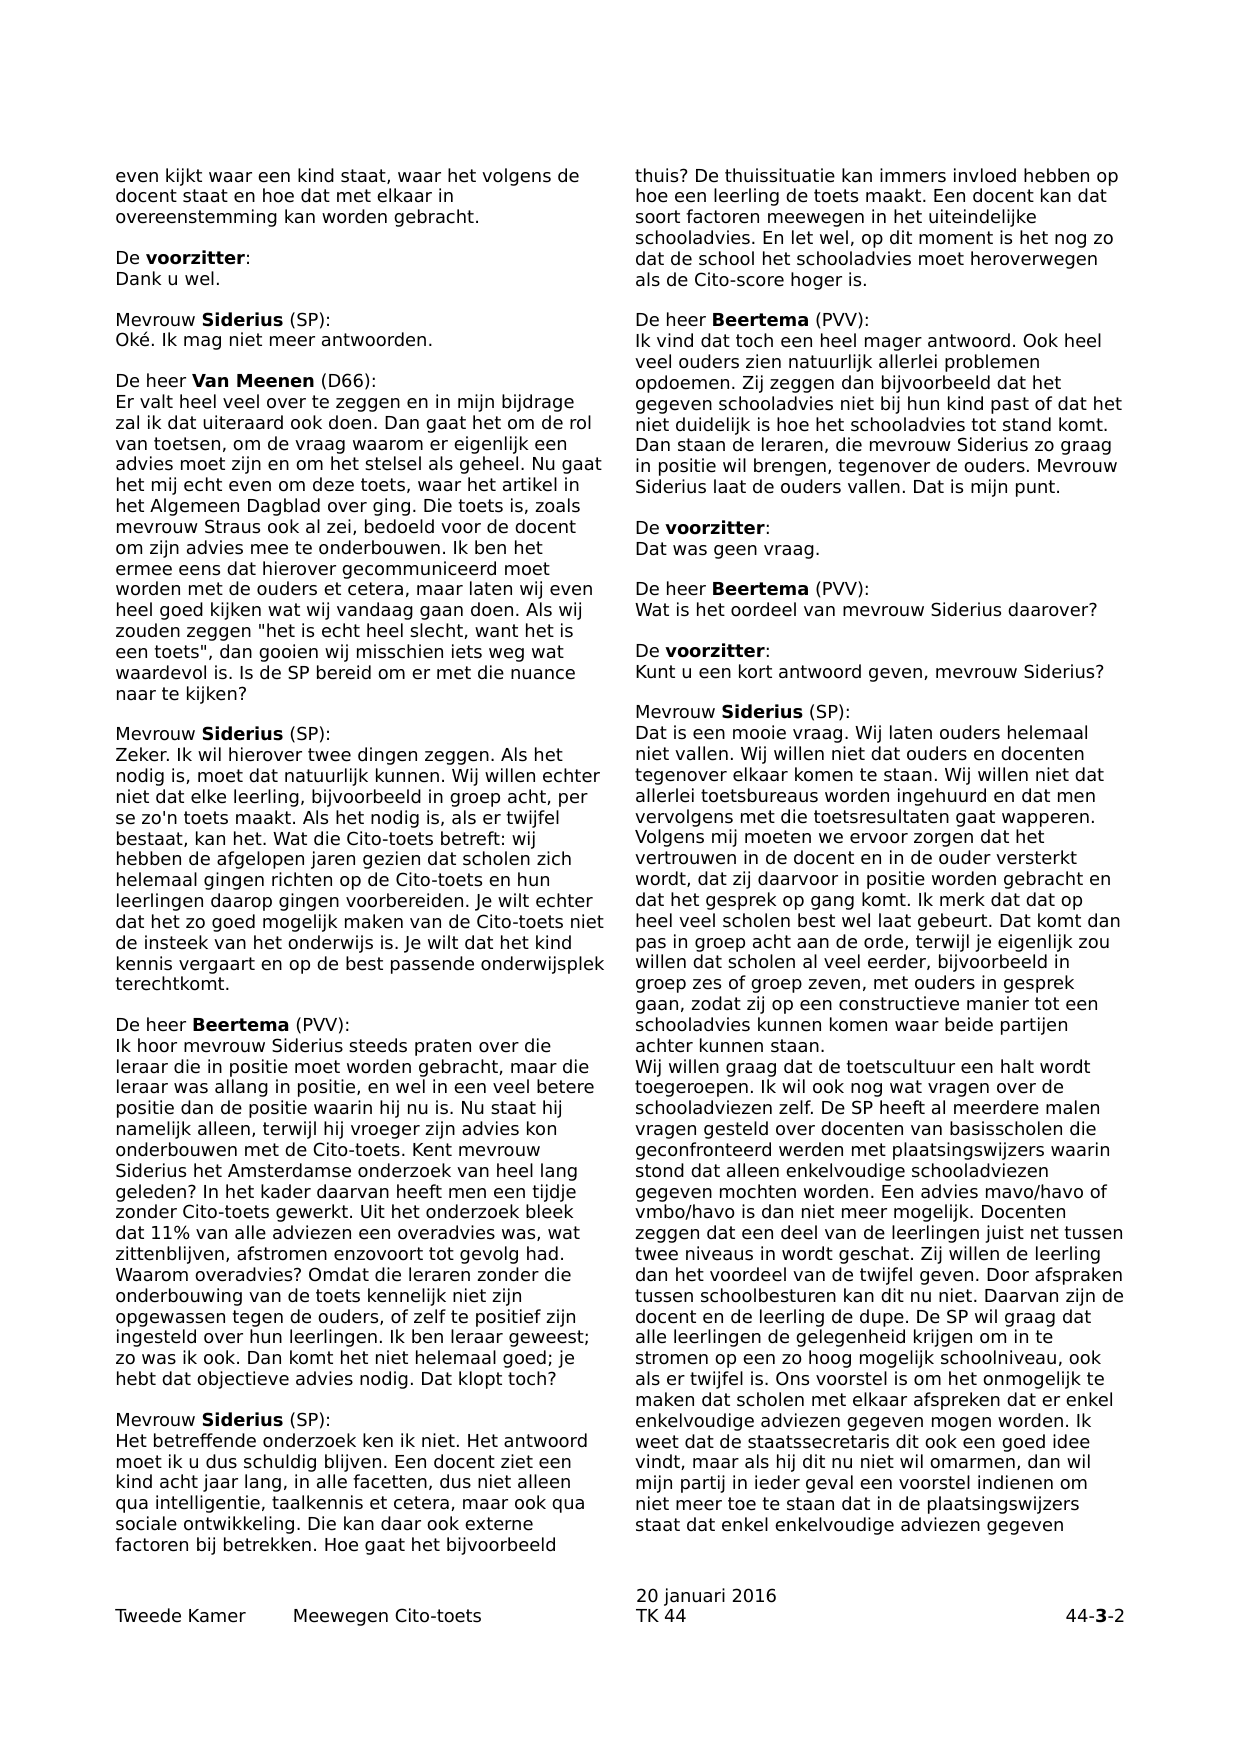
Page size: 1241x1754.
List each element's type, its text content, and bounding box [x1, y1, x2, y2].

text thuis? De thuissituatie kan immers invloed hebben op hoe een leerling de toets maakt. Een docent kan dat soort factoren meewegen in het uiteindelijke schooladvies. En let wel, op dit moment is het nog zo dat de school het schooladvies moet heroverwegen als de Cito-score hoger is. [635, 165, 1125, 290]
text Dat is een mooie vraag. Wij laten ouders helemaal niet vallen. Wij willen niet dat ouders en docenten tegenover elkaar komen te staan. Wij willen niet dat allerlei toetsbureaus worden ingehuurd en dat men vervolgens met die toetsresultaten gaat wapperen. Volgens mij moeten we ervoor zorgen dat het vertrouwen in de docent en in de ouder versterkt wordt, dat zij daarvoor in positie worden gebracht en dat het gesprek op gang komt. Ik merk dat dat op heel veel scholen best wel laat gebeurt. Dat komt dan pas in groep acht aan de orde, terwijl je eigenlijk zou willen dat scholen al veel eerder, bijvoorbeeld in groep zes of groep zeven, met ouders in gesprek gaan, zodat zij op een constructieve manier tot een schooladvies kunnen komen waar beide partijen achter kunnen staan. [635, 723, 1125, 1056]
text Mevrouw Siderius (SP): [115, 1410, 605, 1431]
text Wij willen graag dat de toetscultuur een halt wordt toegeroepen. Ik wil ook nog wat vragen over de schooladviezen zelf. De SP heeft al meerdere malen vragen gesteld over docenten van basisscholen die geconfronteerd werden met plaatsingswijzers waarin stond dat alleen enkelvoudige schooladviezen gegeven mochten worden. Een advies mavo/havo of vmbo/havo is dan niet meer mogelijk. Docenten zeggen dat een deel van de leerlingen juist net tussen twee niveaus in wordt geschat. Zij willen de leerling dan het voordeel van de twijfel geven. Door afspraken tussen schoolbesturen kan dit nu niet. Daarvan zijn de docent en de leerling de dupe. De SP wil graag dat alle leerlingen de gelegenheid krijgen om in te stromen op een zo hoog mogelijk schoolniveau, ook als er twijfel is. Ons voorstel is om het onmogelijk te maken dat scholen met elkaar afspreken dat er enkel enkelvoudige adviezen gegeven mogen worden. Ik weet dat de staatssecretaris dit ook een goed idee vindt, maar als hij dit nu niet wil omarmen, dan wil mijn partij in ieder geval een voorstel indienen om niet meer toe te staan dat in de plaatsingswijzers staat dat enkel enkelvoudige adviezen gegeven [635, 1056, 1125, 1536]
text Het betreffende onderzoek ken ik niet. Het antwoord moet ik u dus schuldig blijven. Een docent ziet een kind acht jaar lang, in alle facetten, dus niet alleen qua intelligentie, taalkennis et cetera, maar ook qua sociale ontwikkeling. Die kan daar ook externe factoren bij betrekken. Hoe gaat het bijvoorbeeld [115, 1431, 605, 1556]
text Wat is het oordeel van mevrouw Siderius daarover? [635, 600, 1125, 621]
text Dank u wel. [115, 268, 605, 289]
text Oké. Ik mag niet meer antwoorden. [115, 330, 605, 351]
text Er valt heel veel over te zeggen en in mijn bijdrage zal ik dat uiteraard ook doen. Dan gaat het om de rol van toetsen, om de vraag waarom er eigenlijk een advies moet zijn en om het stelsel als geheel. Nu gaat het mij echt even om deze toets, waar het artikel in het Algemeen Dagblad over ging. Die toets is, zoals mevrouw Straus ook al zei, bedoeld voor de docent om zijn advies mee te onderbouwen. Ik ben het ermee eens dat hierover gecommuniceerd moet worden met de ouders et cetera, maar laten wij even heel goed kijken wat wij vandaag gaan doen. Als wij zouden zeggen "het is echt heel slecht, want het is een toets", dan gooien wij misschien iets weg wat waardevol is. Is de SP bereid om er met die nuance naar te kijken? [115, 392, 605, 704]
text Ik vind dat toch een heel mager antwoord. Ook heel veel ouders zien natuurlijk allerlei problemen opdoemen. Zij zeggen dan bijvoorbeeld dat het gegeven schooladvies niet bij hun kind past of dat het niet duidelijk is hoe het schooladvies tot stand komt. Dan staan de leraren, die mevrouw Siderius zo graag in positie wil brengen, tegenover de ouders. Mevrouw Siderius laat de ouders vallen. Dat is mijn punt. [635, 331, 1125, 498]
text Mevrouw Siderius (SP): [635, 702, 1125, 723]
text De heer Beertema (PVV): [635, 579, 1125, 600]
text De voorzitter: [635, 641, 1125, 662]
text De heer Van Meenen (D66): [115, 371, 605, 392]
text Zeker. Ik wil hierover twee dingen zeggen. Als het nodig is, moet dat natuurlijk kunnen. Wij willen echter niet dat elke leerling, bijvoorbeeld in groep acht, per se zo'n toets maakt. Als het nodig is, als er twijfel bestaat, kan het. Wat die Cito-toets betreft: wij hebben de afgelopen jaren gezien dat scholen zich helemaal gingen richten op de Cito-toets en hun leerlingen daarop gingen voorbereiden. Je wilt echter dat het zo goed mogelijk maken van de Cito-toets niet de insteek van het onderwijs is. Je wilt dat het kind kennis vergaart en op de best passende onderwijsplek terechtkomt. [115, 745, 605, 995]
text Ik hoor mevrouw Siderius steeds praten over die leraar die in positie moet worden gebracht, maar die leraar was allang in positie, en wel in een veel betere positie dan de positie waarin hij nu is. Nu staat hij namelijk alleen, terwijl hij vroeger zijn advies kon onderbouwen met de Cito-toets. Kent mevrouw Siderius het Amsterdamse onderzoek van heel lang geleden? In het kader daarvan heeft men een tijdje zonder Cito-toets gewerkt. Uit het onderzoek bleek dat 11% van alle adviezen een overadvies was, wat zittenblijven, afstromen enzovoort tot gevolg had. Waarom overadvies? Omdat die leraren zonder die onderbouwing van de toets kennelijk niet zijn opgewassen tegen de ouders, of zelf te positief zijn ingesteld over hun leerlingen. Ik ben leraar geweest; zo was ik ook. Dan komt het niet helemaal goed; je hebt dat objectieve advies nodig. Dat klopt toch? [115, 1036, 605, 1390]
text De heer Beertema (PVV): [115, 1015, 605, 1036]
text Kunt u een kort antwoord geven, mevrouw Siderius? [635, 662, 1125, 682]
text even kijkt waar een kind staat, waar het volgens de docent staat en hoe dat met elkaar in overeenstemming kan worden gebracht. [115, 165, 605, 228]
text Mevrouw Siderius (SP): [115, 309, 605, 330]
text De voorzitter: [115, 248, 605, 268]
text Mevrouw Siderius (SP): [115, 724, 605, 745]
text De heer Beertema (PVV): [635, 310, 1125, 331]
text De voorzitter: [635, 518, 1125, 538]
text Dat was geen vraag. [635, 538, 1125, 559]
